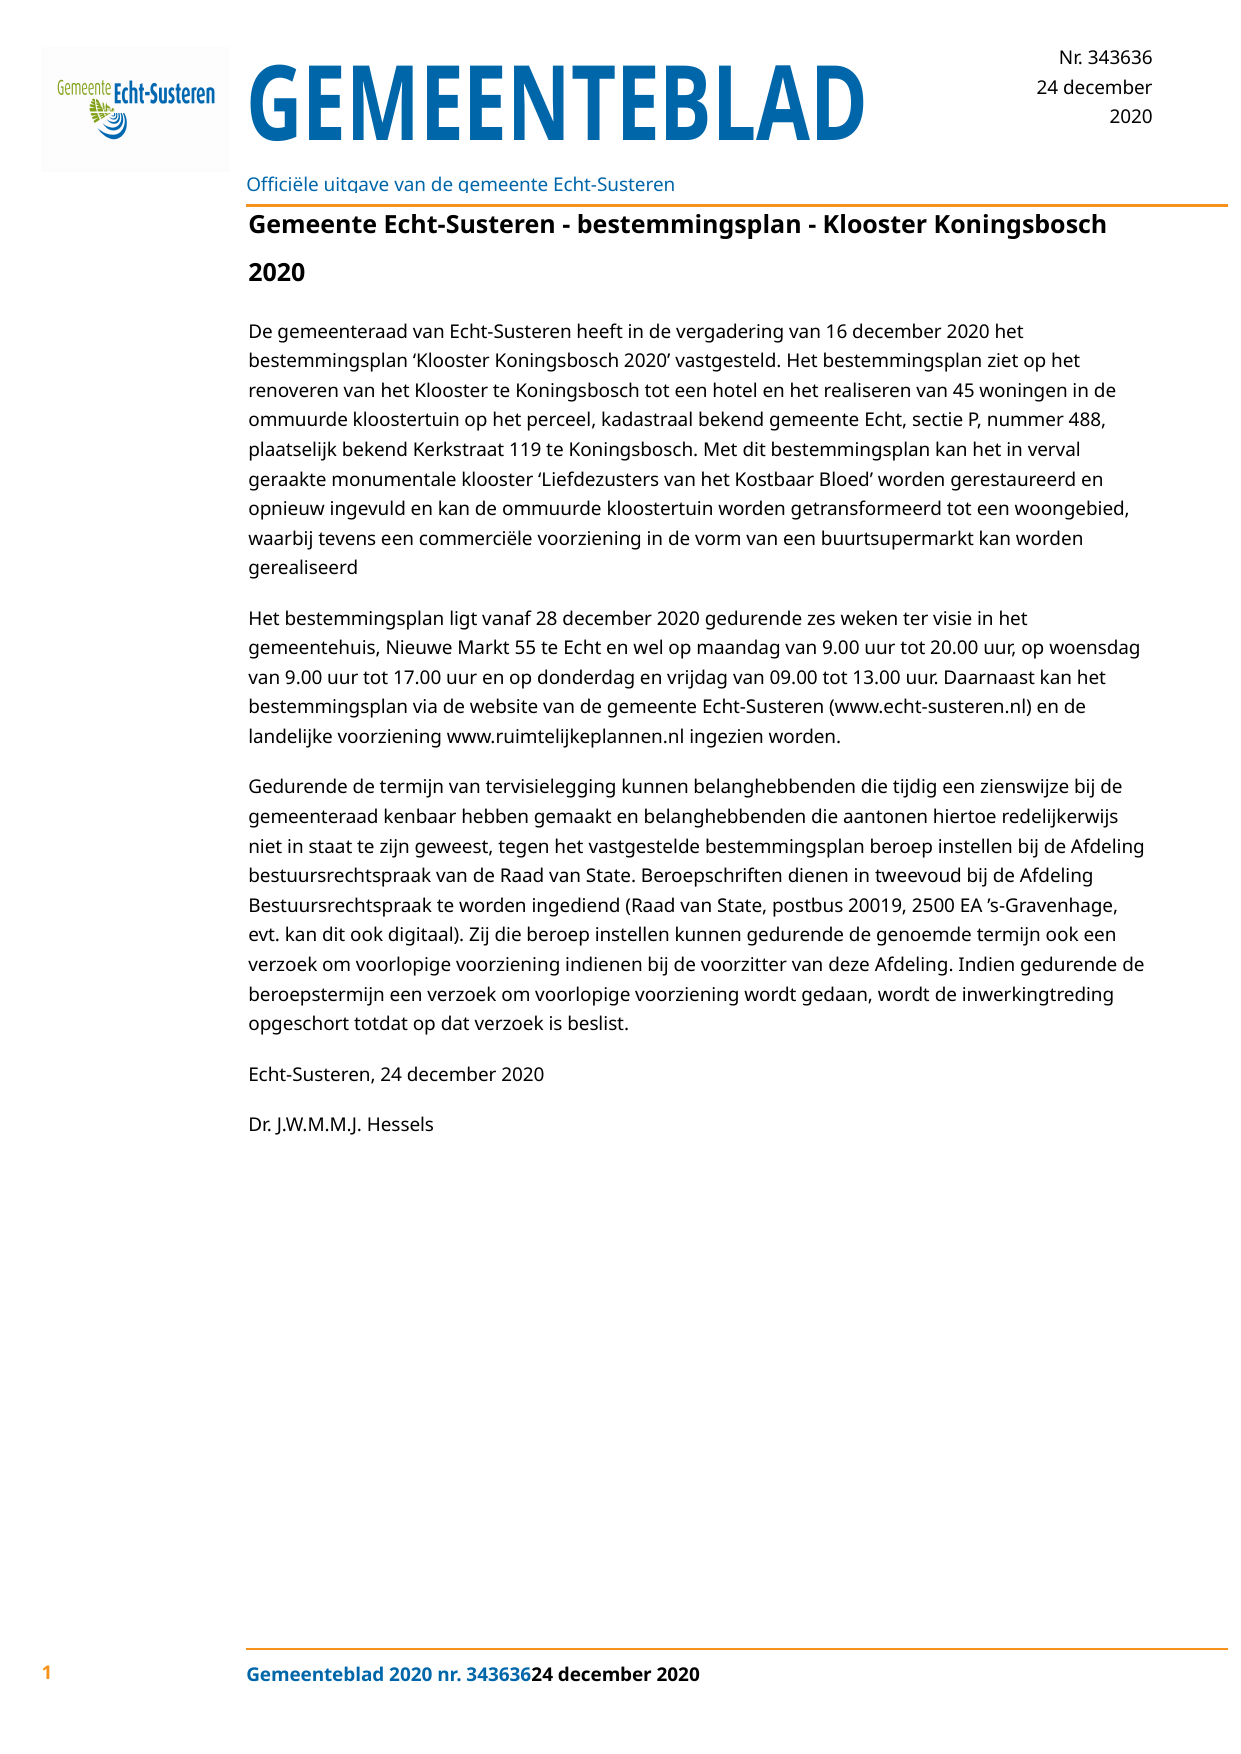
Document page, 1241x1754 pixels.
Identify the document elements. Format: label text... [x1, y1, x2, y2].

text Dr. J.W.M.M.J. Hessels [248, 1111, 1152, 1137]
picture [41, 47, 231, 172]
text De gemeenteraad van Echt-Susteren heeft in de vergadering van 16 december 2020 het bestemmingsplan ‘Klooster Koningsbosch 2020’ vastgesteld. Het bestemmingsplan ziet op het renoveren van het Klooster te Koningsbosch tot een hotel en het realiseren van 45 woningen in de ommuurde kloostertuin op het perceel, kadastraal bekend gemeente Echt, sectie P, nummer 488, plaatselijk bekend Kerkstraat 119 te Koningsbosch. Met dit bestemmingsplan kan het in verval geraakte monumentale klooster ‘Liefdezusters van het Kostbaar Bloed’ worden gerestaureerd en opnieuw ingevuld en kan de ommuurde kloostertuin worden getransformeerd tot een woongebied, waarbij tevens een commerciële voorziening in de vorm van een buurtsupermarkt kan worden gerealiseerd [248, 318, 1152, 580]
text Gedurende de termijn van tervisielegging kunnen belanghebbenden die tijdig een zienswijze bij de gemeenteraad kenbaar hebben gemaakt en belanghebbenden die aantonen hiertoe redelijkerwijs niet in staat te zijn geweest, tegen het vastgestelde bestemmingsplan beroep instellen bij de Afdeling bestuursrechtspraak van de Raad van State. Beroepschriften dienen in tweevoud bij de Afdeling Bestuursrechtspraak te worden ingediend (Raad van State, postbus 20019, 2500 EA ’s-Gravenhage, evt. kan dit ook digitaal). Zij die beroep instellen kunnen gedurende de genoemde termijn ook een verzoek om voorlopige voorziening indienen bij de voorzitter van deze Afdeling. Indien gedurende de beroepstermijn een verzoek om voorlopige voorziening wordt gedaan, wordt de inwerkingtreding opgeschort totdat op dat verzoek is beslist. [248, 774, 1152, 1036]
text Het bestemmingsplan ligt vanaf 28 december 2020 gedurende zes weken ter visie in het gemeentehuis, Nieuwe Markt 55 te Echt en wel op maandag van 9.00 uur tot 20.00 uur, op woensdag van 9.00 uur tot 17.00 uur en op donderdag en vrijdag van 09.00 tot 13.00 uur. Daarnaast kan het bestemmingsplan via de website van de gemeente Echt-Susteren (www.echt-susteren.nl) en de landelijke voorziening www.ruimtelijkeplannen.nl ingezien worden. [248, 605, 1152, 749]
text Echt-Susteren, 24 december 2020 [248, 1061, 1152, 1087]
text Gemeente Echt-Susteren - bestemmingsplan - Klooster Koningsbosch 2020 [248, 207, 1152, 288]
